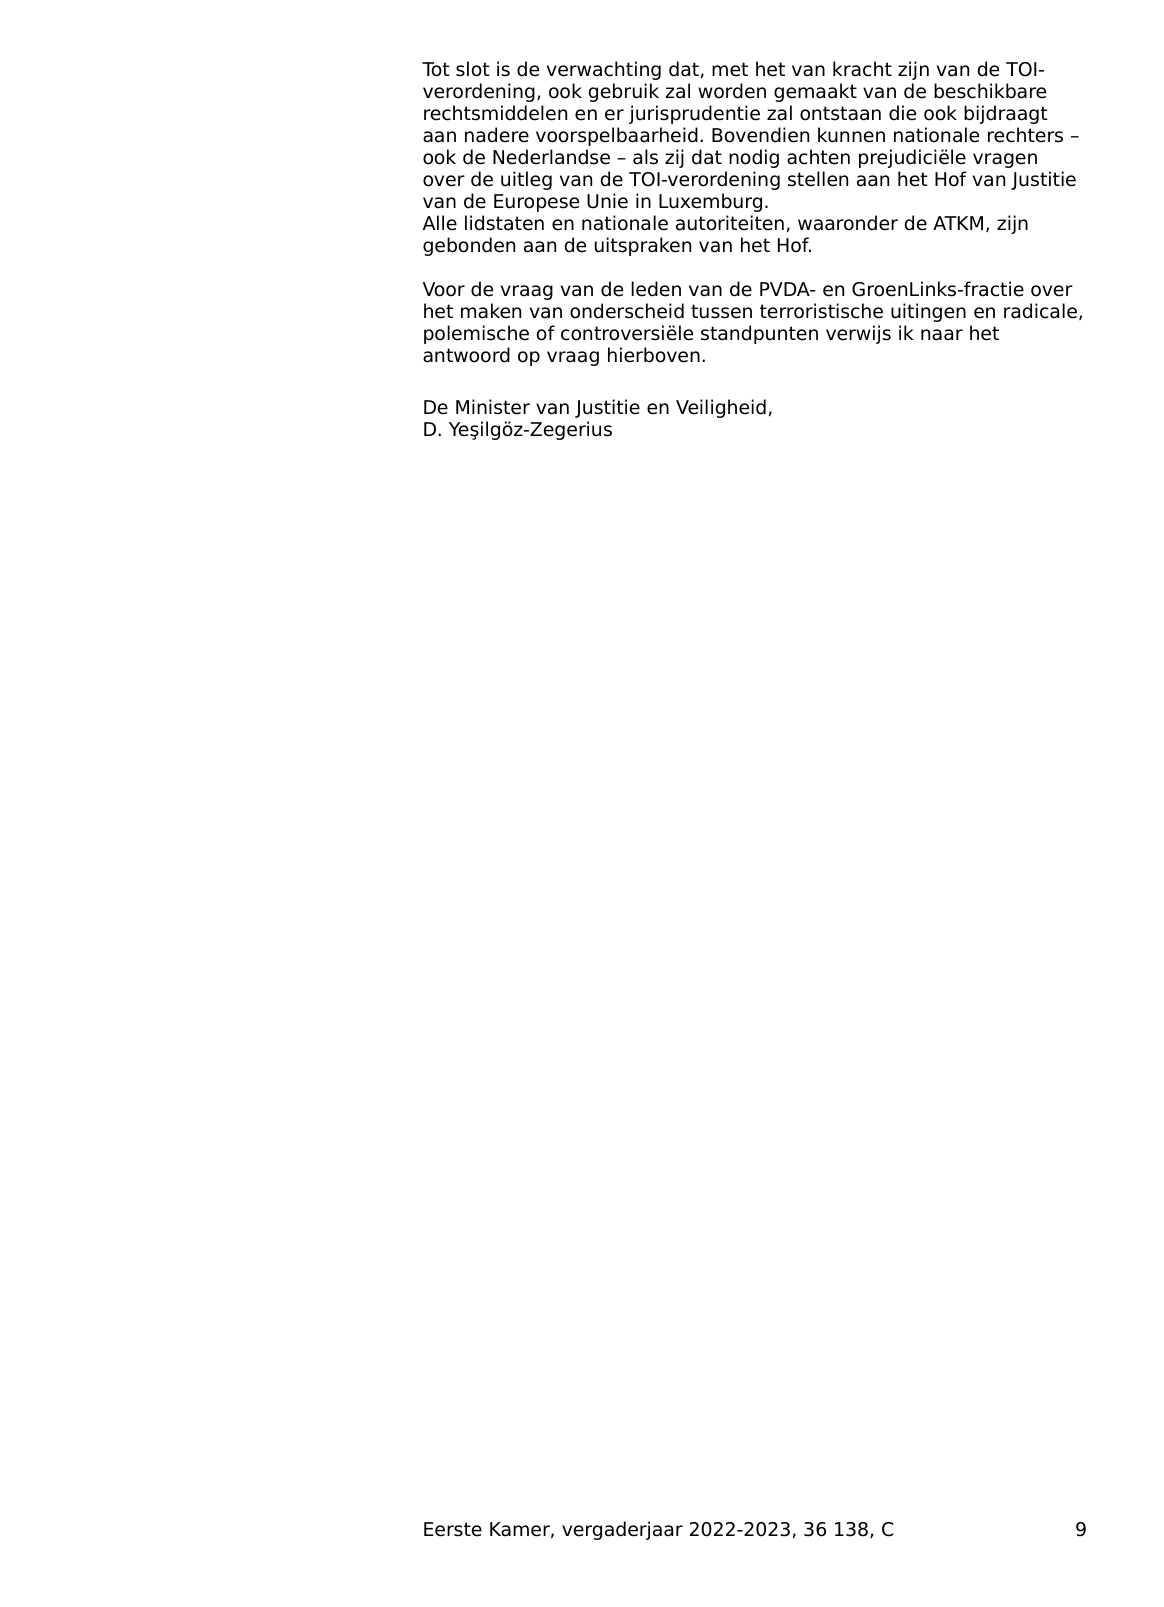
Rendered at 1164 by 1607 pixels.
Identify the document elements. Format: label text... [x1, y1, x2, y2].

text Voor de vraag van de leden van de PVDA- en GroenLinks-fractie over het maken van onderscheid tussen terroristische uitingen en radicale, polemische of controversiële standpunten verwijs ik naar het antwoord op vraag hierboven. [422, 279, 1087, 367]
text De Minister van Justitie en Veiligheid, D. Yeşilgöz-Zegerius [422, 397, 1087, 441]
text Alle lidstaten en nationale autoriteiten, waaronder de ATKM, zijn gebonden aan de uitspraken van het Hof. [422, 213, 1087, 257]
text Tot slot is de verwachting dat, met het van kracht zijn van de TOI-verordening, ook gebruik zal worden gemaakt van de beschikbare rechtsmiddelen en er jurisprudentie zal ontstaan die ook bijdraagt aan nadere voorspelbaarheid. Bovendien kunnen nationale rechters – ook de Nederlandse – als zij dat nodig achten prejudiciële vragen over de uitleg van de TOI-verordening stellen aan het Hof van Justitie van de Europese Unie in Luxemburg. [422, 59, 1087, 213]
